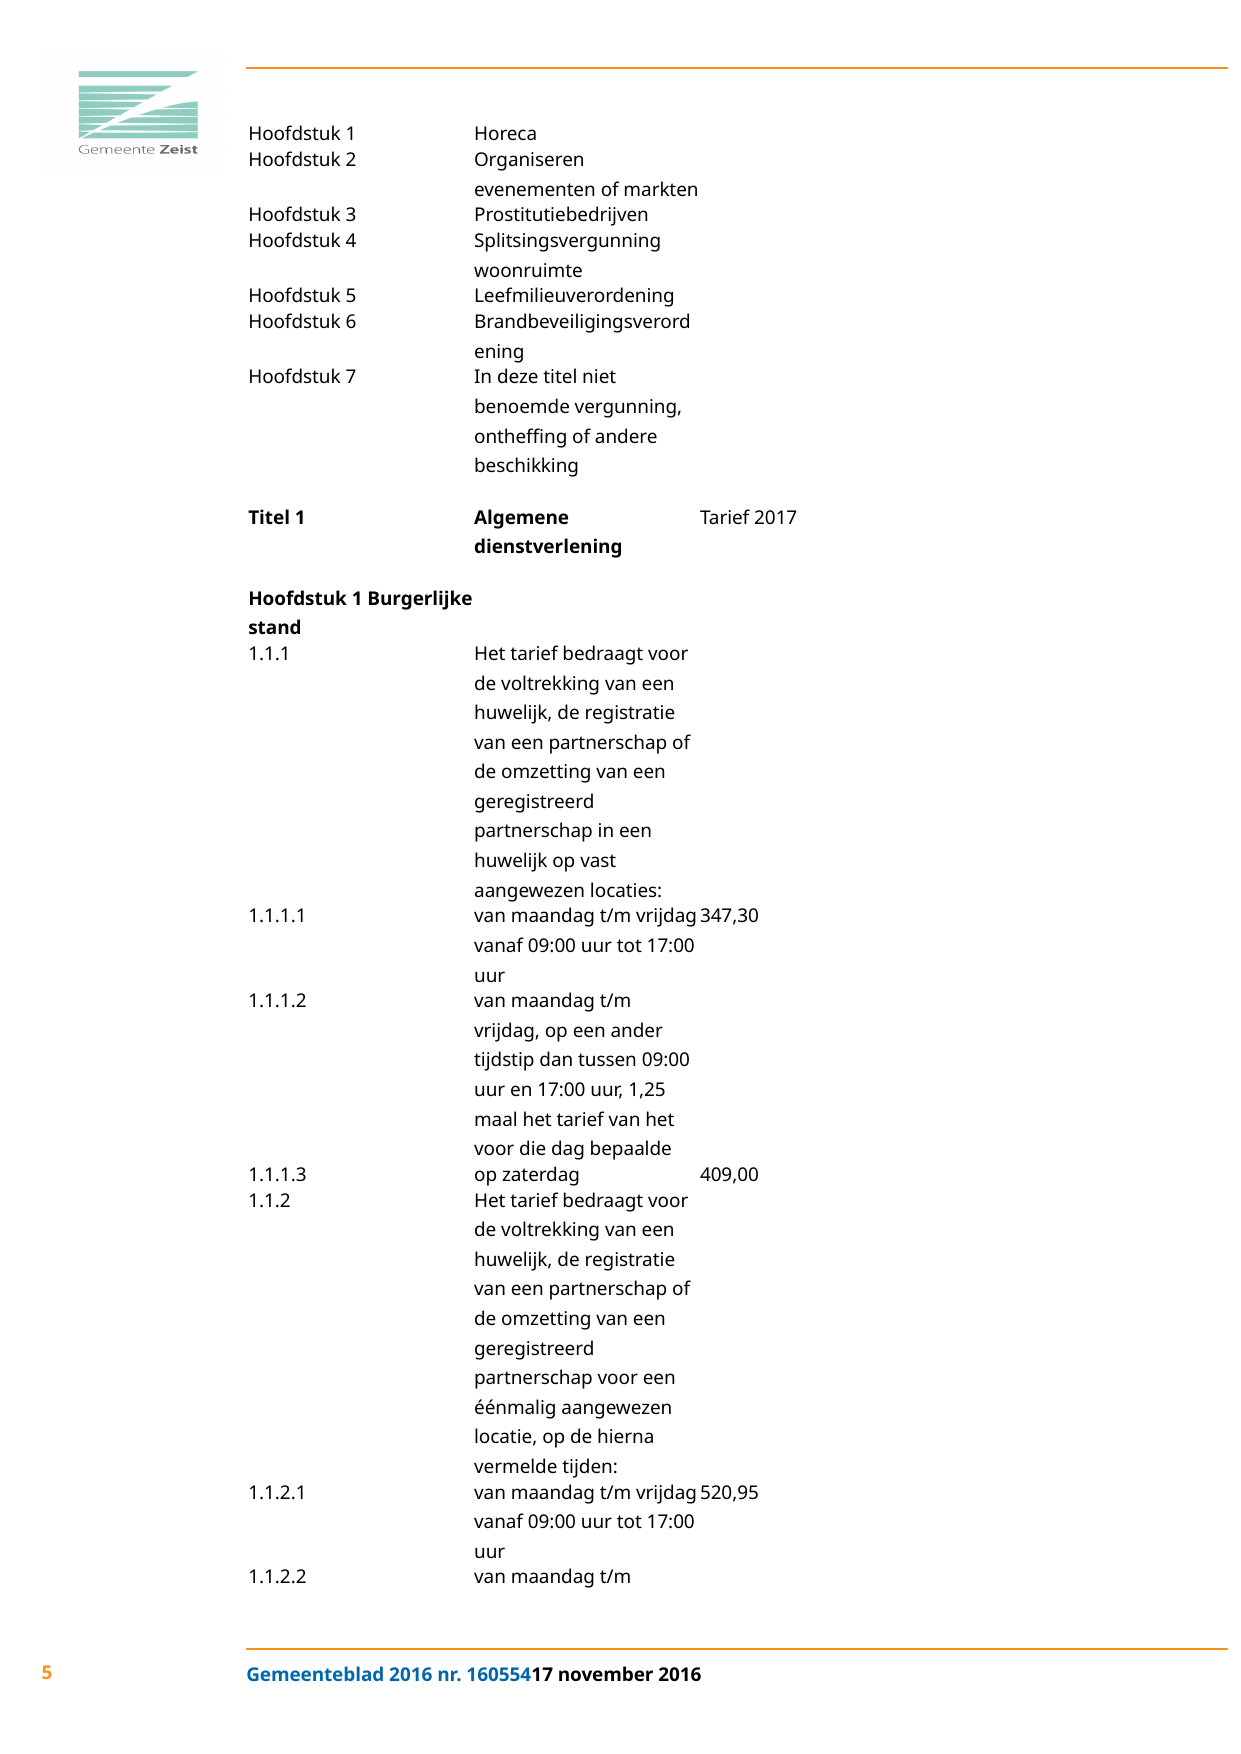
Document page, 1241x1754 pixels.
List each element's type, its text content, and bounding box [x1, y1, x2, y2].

table_cell van maandag t/m vrijdag, op een ander tijdstip dan tussen 09:00 uur en 17:00 uur, 1,25 maal het tarief van het voor die dag bepaalde [474, 988, 700, 1161]
table_cell [926, 559, 1152, 585]
table_cell [700, 283, 926, 308]
table_cell 1.1.1.3 [248, 1161, 474, 1187]
table_cell [926, 478, 1152, 504]
table_cell [700, 146, 926, 202]
table_cell [248, 95, 474, 121]
table_cell 1.1.2.2 [248, 1564, 474, 1589]
table_cell Hoofdstuk 1 Burgerlijke stand [248, 585, 474, 640]
table_cell Hoofdstuk 4 [248, 227, 474, 283]
table_cell 1.1.2 [248, 1187, 474, 1479]
table_cell Hoofdstuk 1 [248, 121, 474, 146]
table_cell [474, 585, 700, 640]
table_cell 1.1.1.1 [248, 903, 474, 987]
table_cell Hoofdstuk 3 [248, 202, 474, 227]
table_cell [700, 1187, 926, 1479]
table_cell [248, 559, 474, 585]
table_cell Leefmilieuverordening [474, 283, 700, 308]
table_cell Splitsingsvergunning woonruimte [474, 227, 700, 283]
table_cell Horeca [474, 121, 700, 146]
table_cell [700, 121, 926, 146]
table_cell [700, 1564, 926, 1589]
table_cell 1.1.1.2 [248, 988, 474, 1161]
table_cell op zaterdag [474, 1161, 700, 1187]
table_cell Organiseren evenementen of markten [474, 146, 700, 202]
table_cell [700, 308, 926, 364]
table_cell van maandag t/m [474, 1564, 700, 1589]
table_cell Titel 1 [248, 504, 474, 559]
table_cell [474, 95, 700, 121]
table_cell [474, 559, 700, 585]
table_cell Het tarief bedraagt voor de voltrekking van een huwelijk, de registratie van een partnerschap of de omzetting van een geregistreerd partnerschap in een huwelijk op vast aangewezen locaties: [474, 640, 700, 903]
table_cell [700, 559, 926, 585]
table_cell In deze titel niet benoemde vergunning, ontheffing of andere beschikking [474, 364, 700, 478]
table_cell [474, 478, 700, 504]
table_cell [700, 364, 926, 478]
table_cell [700, 227, 926, 283]
table_cell 409,00 [700, 1161, 926, 1187]
table_cell [700, 988, 926, 1161]
table_cell van maandag t/m vrijdag vanaf 09:00 uur tot 17:00 uur [474, 1479, 700, 1564]
table_cell Het tarief bedraagt voor de voltrekking van een huwelijk, de registratie van een partnerschap of de omzetting van een geregistreerd partnerschap voor een éénmalig aangewezen locatie, op de hierna vermelde tijden: [474, 1187, 700, 1479]
table_cell Hoofdstuk 2 [248, 146, 474, 202]
table_cell [700, 478, 926, 504]
table_cell Algemene dienstverlening [474, 504, 700, 559]
table_cell Hoofdstuk 7 [248, 364, 474, 478]
table_cell Tarief 2017 [700, 504, 926, 559]
table_cell 520,95 [700, 1479, 926, 1564]
table_cell [700, 640, 926, 903]
table_cell Brandbeveiligingsverordening [474, 308, 700, 364]
table_cell [700, 202, 926, 227]
table_cell Hoofdstuk 5 [248, 283, 474, 308]
table_cell van maandag t/m vrijdag vanaf 09:00 uur tot 17:00 uur [474, 903, 700, 987]
table_cell 1.1.1 [248, 640, 474, 903]
table_cell Prostitutiebedrijven [474, 202, 700, 227]
table_cell 347,30 [700, 903, 926, 987]
table_cell Hoofdstuk 6 [248, 308, 474, 364]
table_cell [700, 95, 926, 121]
table_cell [248, 478, 474, 504]
table_cell 1.1.2.1 [248, 1479, 474, 1564]
picture [41, 47, 231, 172]
table_cell [700, 585, 926, 640]
